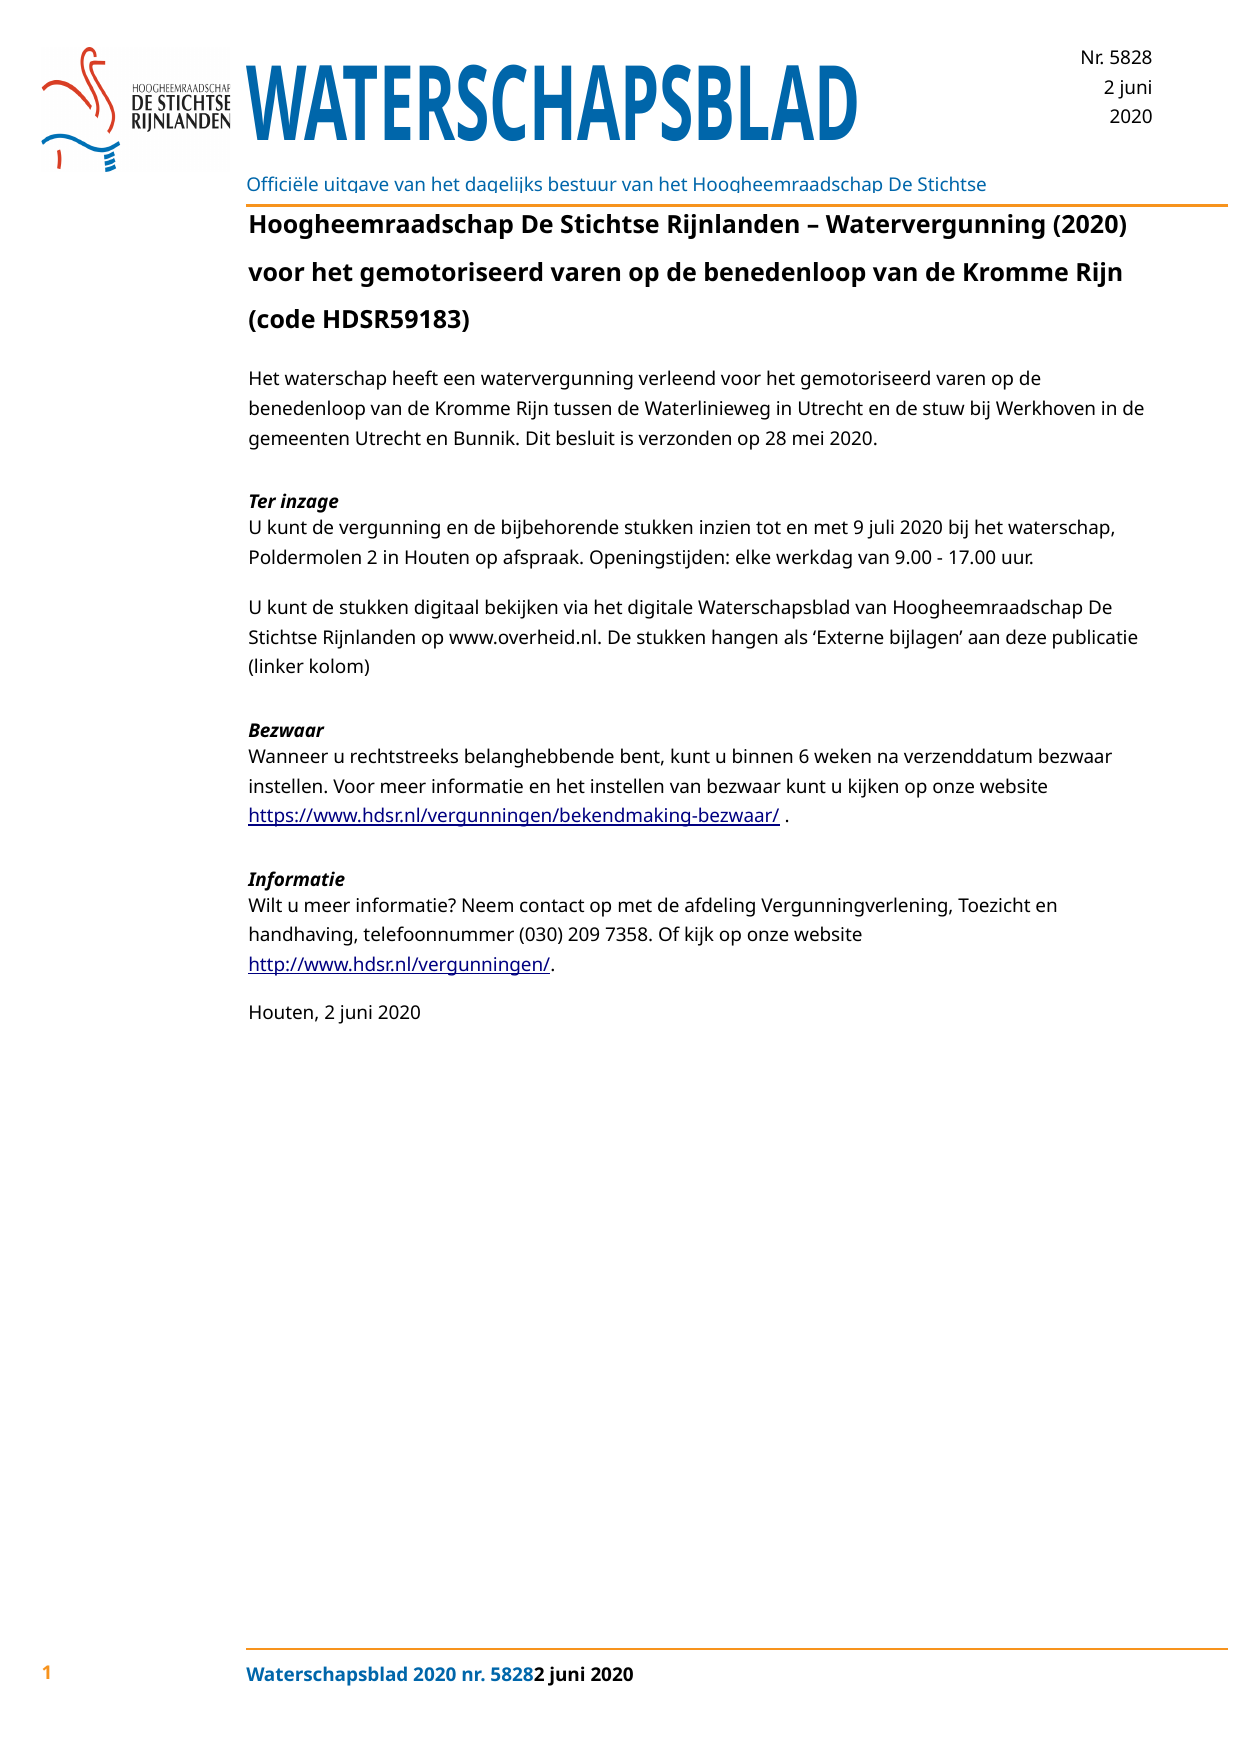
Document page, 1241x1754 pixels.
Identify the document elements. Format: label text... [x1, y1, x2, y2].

text Het waterschap heeft een watervergunning verleend voor het gemotoriseerd varen op de benedenloop van de Kromme Rijn tussen de Waterlinieweg in Utrecht en de stuw bij Werkhoven in de gemeenten Utrecht en Bunnik. Dit besluit is verzonden op 28 mei 2020. [248, 366, 1152, 450]
text Informatie [248, 866, 1152, 892]
text Ter inzage [248, 489, 1152, 514]
text Wilt u meer informatie? Neem contact op met de afdeling Vergunningverlening, Toezicht en handhaving, telefoonnummer (030) 209 7358. Of kijk op onze website http://www.hdsr.nl/vergunningen/. [248, 892, 1152, 977]
text Hoogheemraadschap De Stichtse Rijnlanden – Watervergunning (2020) voor het gemotoriseerd varen op de benedenloop van de Kromme Rijn (code HDSR59183) [248, 207, 1152, 336]
text Bezwaar [248, 717, 1152, 743]
text Houten, 2 juni 2020 [248, 999, 1152, 1025]
text U kunt de vergunning en de bijbehorende stukken inzien tot en met 9 juli 2020 bij het waterschap, Poldermolen 2 in Houten op afspraak. Openingstijden: elke werkdag van 9.00 - 17.00 uur. [248, 514, 1152, 570]
picture [41, 47, 231, 172]
text Wanneer u rechtstreeks belanghebbende bent, kunt u binnen 6 weken na verzenddatum bezwaar instellen. Voor meer informatie en het instellen van bezwaar kunt u kijken op onze website https://www.hdsr.nl/vergunningen/bekendmaking-bezwaar/ . [248, 743, 1152, 828]
text U kunt de stukken digitaal bekijken via het digitale Waterschapsblad van Hoogheemraadschap De Stichtse Rijnlanden op www.overheid.nl. De stukken hangen als ‘Externe bijlagen’ aan deze publicatie (linker kolom) [248, 594, 1152, 679]
